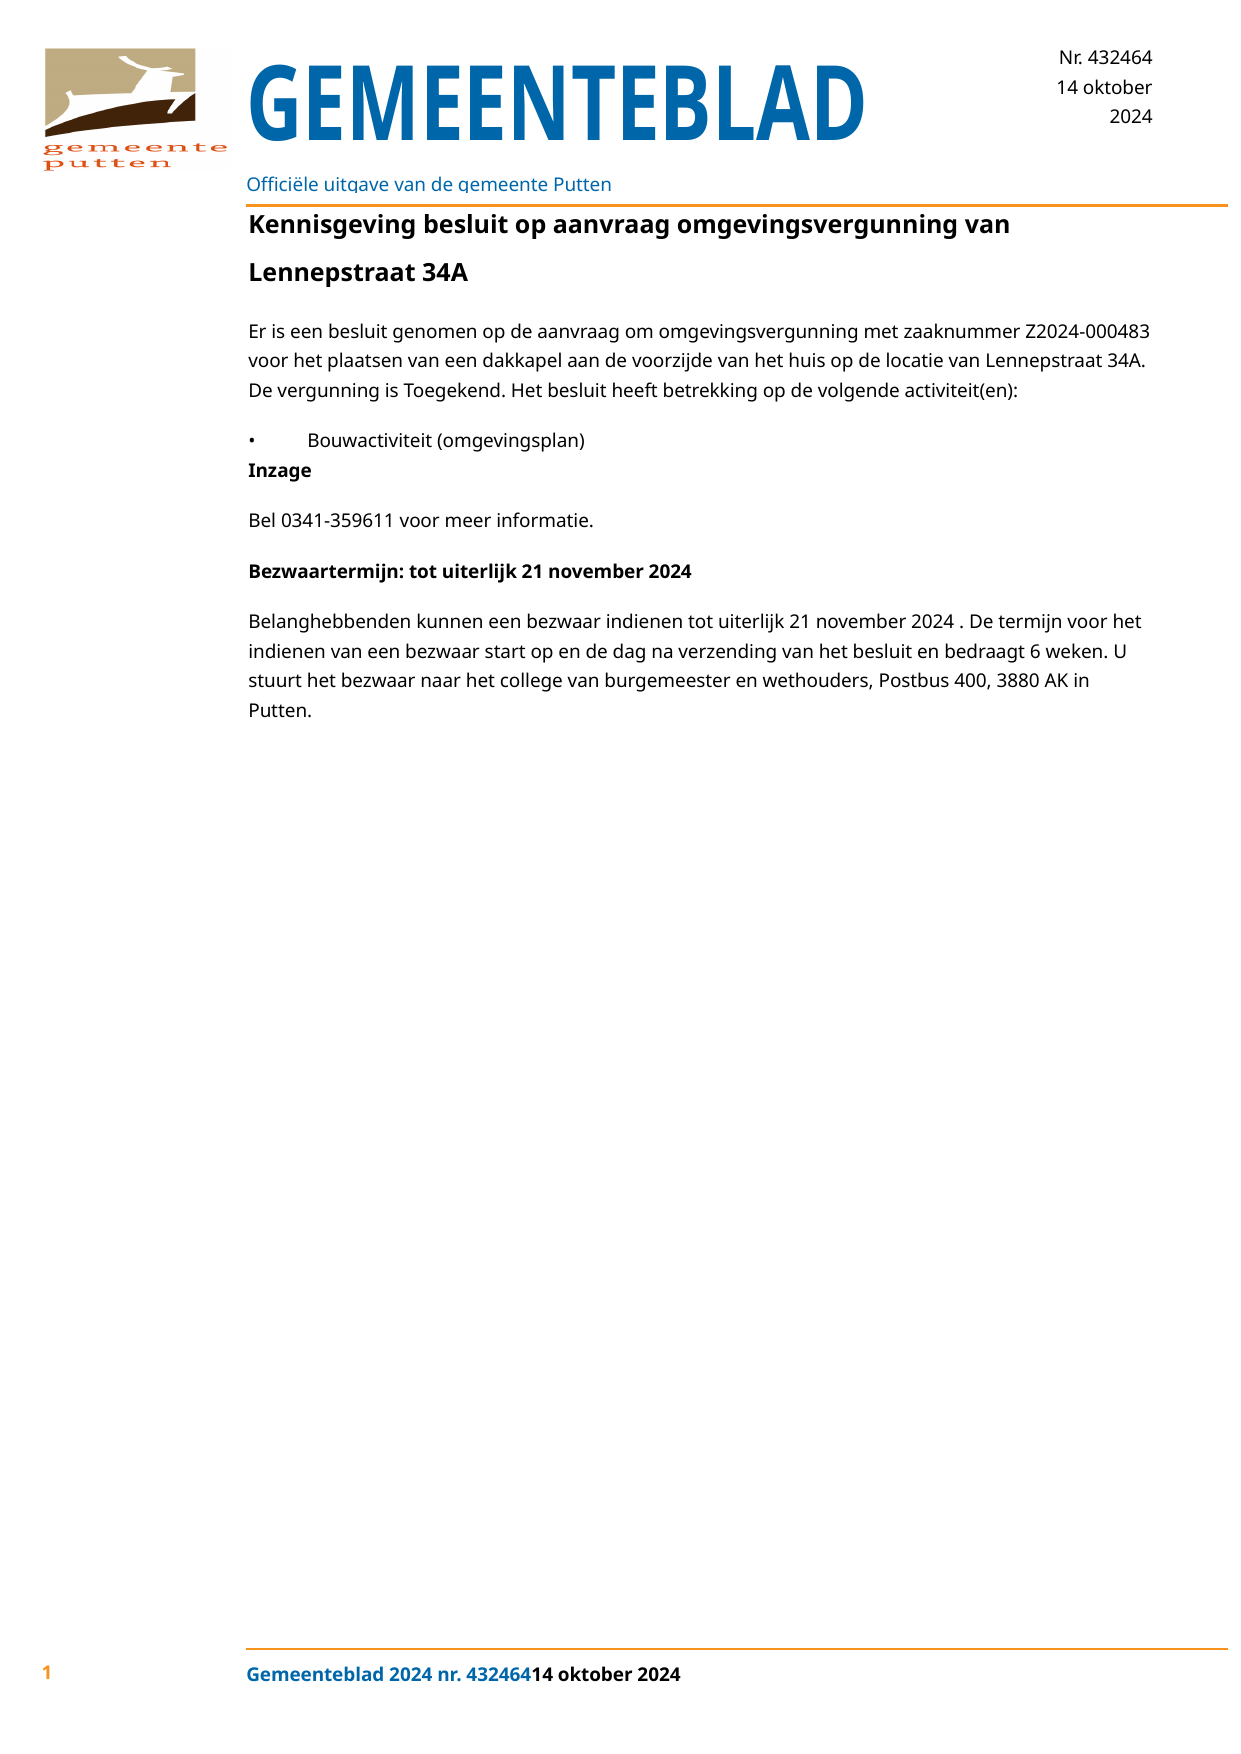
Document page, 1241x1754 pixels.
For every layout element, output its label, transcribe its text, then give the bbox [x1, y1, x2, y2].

text Er is een besluit genomen op de aanvraag om omgevingsvergunning met zaaknummer Z2024-000483 voor het plaatsen van een dakkapel aan de voorzijde van het huis op de locatie van Lennepstraat 34A. De vergunning is Toegekend. Het besluit heeft betrekking op de volgende activiteit(en): [248, 318, 1152, 403]
text Inzage [248, 457, 1152, 483]
text Bel 0341-359611 voor meer informatie. [248, 507, 1152, 533]
list Bouwactiviteit (omgevingsplan) [248, 427, 1152, 453]
text Belanghebbenden kunnen een bezwaar indienen tot uiterlijk 21 november 2024 . De termijn voor het indienen van een bezwaar start op en de dag na verzending van het besluit en bedraagt 6 weken. U stuurt het bezwaar naar het college van burgemeester en wethouders, Postbus 400, 3880 AK in Putten. [248, 608, 1152, 723]
picture [41, 47, 231, 172]
text Bezwaartermijn: tot uiterlijk 21 november 2024 [248, 558, 1152, 584]
text Kennisgeving besluit op aanvraag omgevingsvergunning van Lennepstraat 34A [248, 207, 1152, 288]
